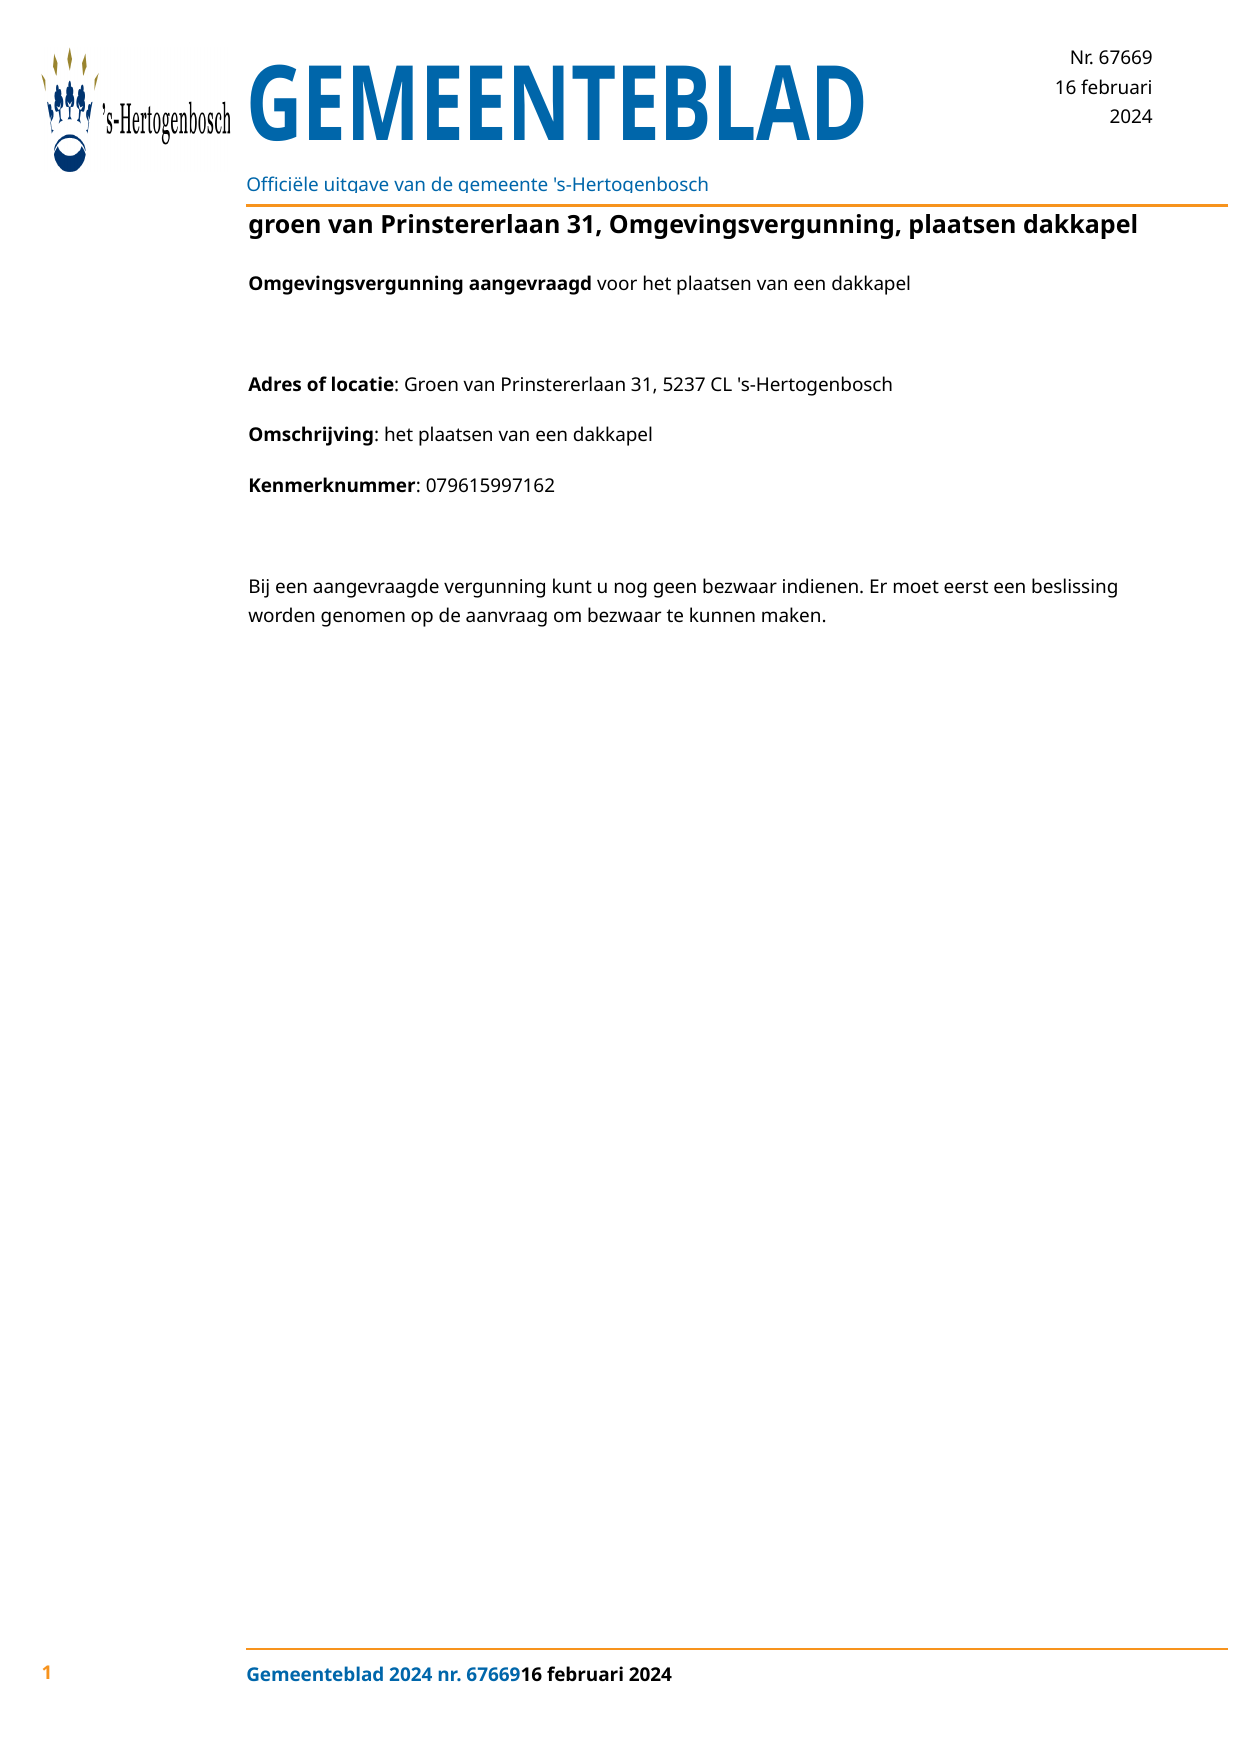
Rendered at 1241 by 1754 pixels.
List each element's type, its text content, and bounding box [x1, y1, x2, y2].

text groen van Prinstererlaan 31, Omgevingsvergunning, plaatsen dakkapel [248, 207, 1152, 241]
picture [41, 47, 231, 172]
text Kenmerknummer: 079615997162 [248, 472, 1152, 498]
text Omschrijving: het plaatsen van een dakkapel [248, 422, 1152, 447]
text Adres of locatie: Groen van Prinstererlaan 31, 5237 CL 's-Hertogenbosch [248, 371, 1152, 397]
text Bij een aangevraagde vergunning kunt u nog geen bezwaar indienen. Er moet eerst een beslissing worden genomen op de aanvraag om bezwaar te kunnen maken. [248, 573, 1152, 628]
text Omgevingsvergunning aangevraagd voor het plaatsen van een dakkapel [248, 270, 1152, 296]
